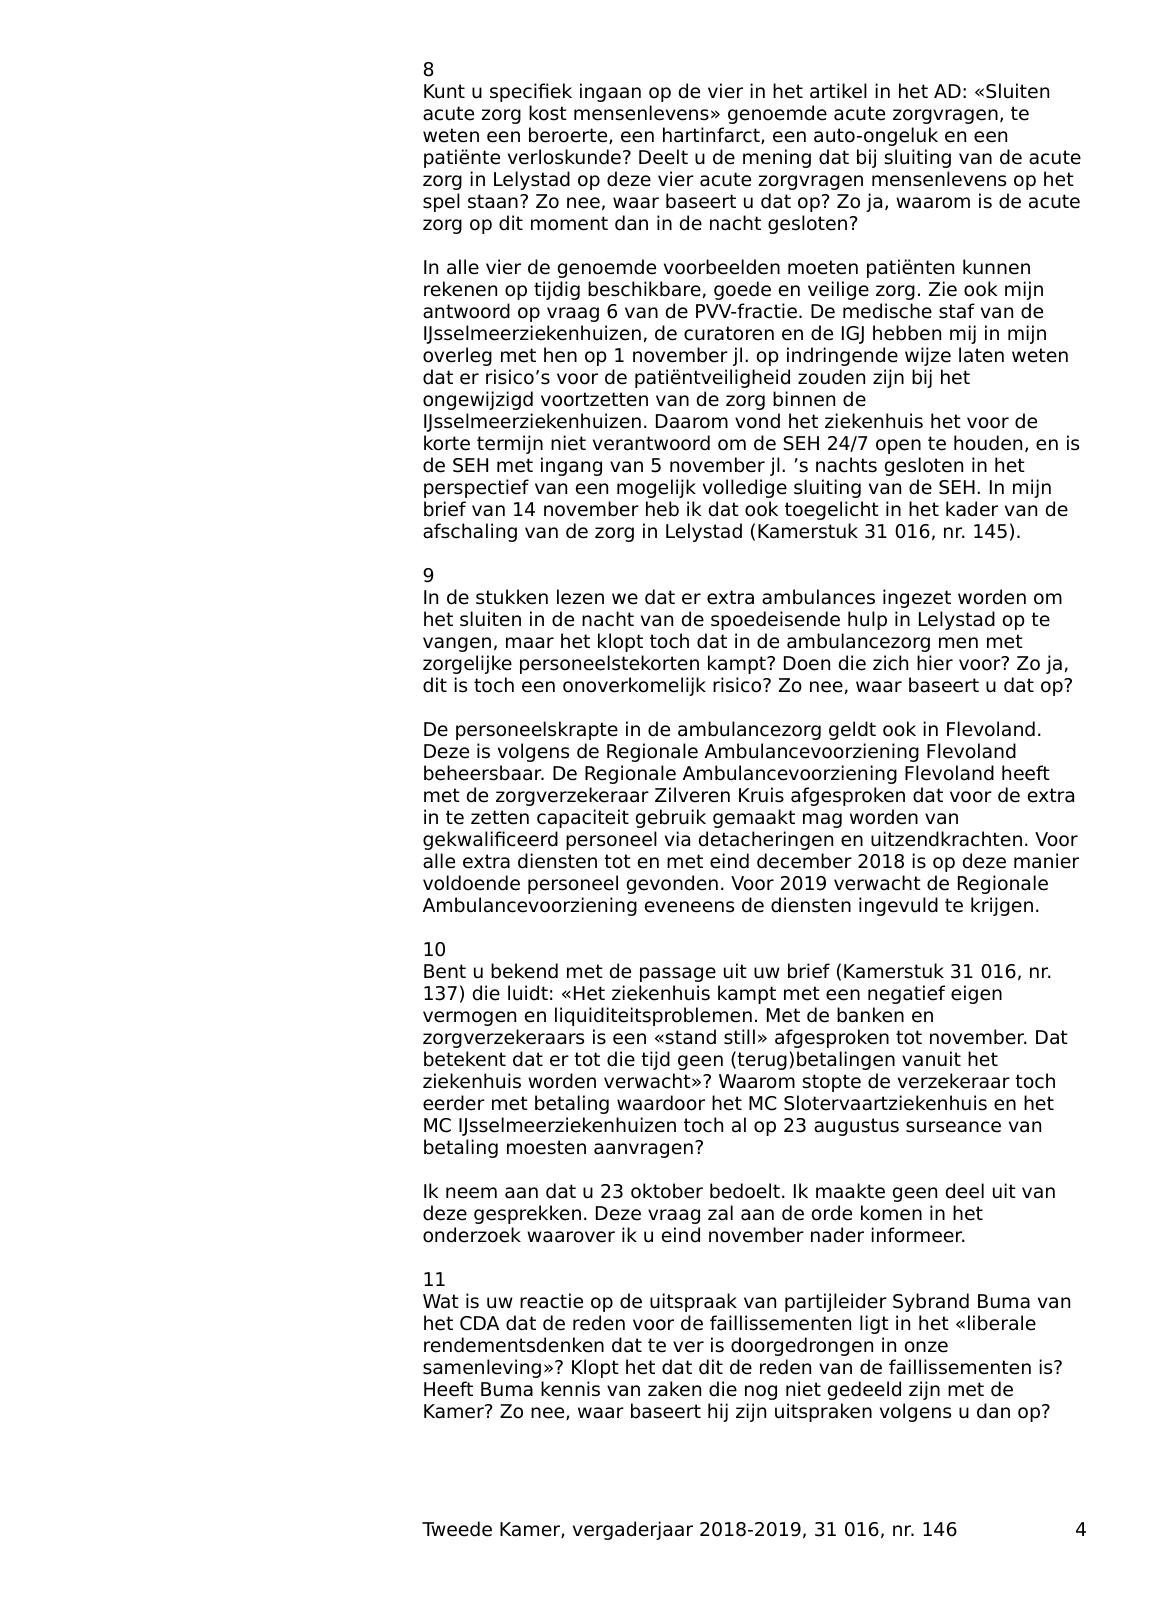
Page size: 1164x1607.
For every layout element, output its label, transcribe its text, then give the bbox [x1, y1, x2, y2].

text 11 [422, 1269, 1087, 1291]
text Ik neem aan dat u 23 oktober bedoelt. Ik maakte geen deel uit van deze gesprekken. Deze vraag zal aan de orde komen in het onderzoek waarover ik u eind november nader informeer. [422, 1181, 1087, 1247]
text Wat is uw reactie op de uitspraak van partijleider Sybrand Buma van het CDA dat de reden voor de faillissementen ligt in het «liberale rendementsdenken dat te ver is doorgedrongen in onze samenleving»? Klopt het dat dit de reden van de faillissementen is? Heeft Buma kennis van zaken die nog niet gedeeld zijn met de Kamer? Zo nee, waar baseert hij zijn uitspraken volgens u dan op? [422, 1291, 1087, 1423]
text Kunt u specifiek ingaan op de vier in het artikel in het AD: «Sluiten acute zorg kost mensenlevens» genoemde acute zorgvragen, te weten een beroerte, een hartinfarct, een auto-ongeluk en een patiënte verloskunde? Deelt u de mening dat bij sluiting van de acute zorg in Lelystad op deze vier acute zorgvragen mensenlevens op het spel staan? Zo nee, waar baseert u dat op? Zo ja, waarom is de acute zorg op dit moment dan in de nacht gesloten? [422, 81, 1087, 235]
text In de stukken lezen we dat er extra ambulances ingezet worden om het sluiten in de nacht van de spoedeisende hulp in Lelystad op te vangen, maar het klopt toch dat in de ambulancezorg men met zorgelijke personeelstekorten kampt? Doen die zich hier voor? Zo ja, dit is toch een onoverkomelijk risico? Zo nee, waar baseert u dat op? [422, 587, 1087, 697]
text 10 [422, 939, 1087, 961]
text In alle vier de genoemde voorbeelden moeten patiënten kunnen rekenen op tijdig beschikbare, goede en veilige zorg. Zie ook mijn antwoord op vraag 6 van de PVV-fractie. De medische staf van de IJsselmeerziekenhuizen, de curatoren en de IGJ hebben mij in mijn overleg met hen op 1 november jl. op indringende wijze laten weten dat er risico’s voor de patiëntveiligheid zouden zijn bij het ongewijzigd voortzetten van de zorg binnen de IJsselmeerziekenhuizen. Daarom vond het ziekenhuis het voor de korte termijn niet verantwoord om de SEH 24/7 open te houden, en is de SEH met ingang van 5 november jl. ’s nachts gesloten in het perspectief van een mogelijk volledige sluiting van de SEH. In mijn brief van 14 november heb ik dat ook toegelicht in het kader van de afschaling van de zorg in Lelystad (Kamerstuk 31 016, nr. 145). [422, 257, 1087, 543]
text Bent u bekend met de passage uit uw brief (Kamerstuk 31 016, nr. 137) die luidt: «Het ziekenhuis kampt met een negatief eigen vermogen en liquiditeitsproblemen. Met de banken en zorgverzekeraars is een «stand still» afgesproken tot november. Dat betekent dat er tot die tijd geen (terug)betalingen vanuit het ziekenhuis worden verwacht»? Waarom stopte de verzekeraar toch eerder met betaling waardoor het MC Slotervaartziekenhuis en het MC IJsselmeerziekenhuizen toch al op 23 augustus surseance van betaling moesten aanvragen? [422, 961, 1087, 1159]
text De personeelskrapte in de ambulancezorg geldt ook in Flevoland. Deze is volgens de Regionale Ambulancevoorziening Flevoland beheersbaar. De Regionale Ambulancevoorziening Flevoland heeft met de zorgverzekeraar Zilveren Kruis afgesproken dat voor de extra in te zetten capaciteit gebruik gemaakt mag worden van gekwalificeerd personeel via detacheringen en uitzendkrachten. Voor alle extra diensten tot en met eind december 2018 is op deze manier voldoende personeel gevonden. Voor 2019 verwacht de Regionale Ambulancevoorziening eveneens de diensten ingevuld te krijgen. [422, 719, 1087, 917]
text 9 [422, 565, 1087, 587]
text 8 [422, 59, 1087, 81]
